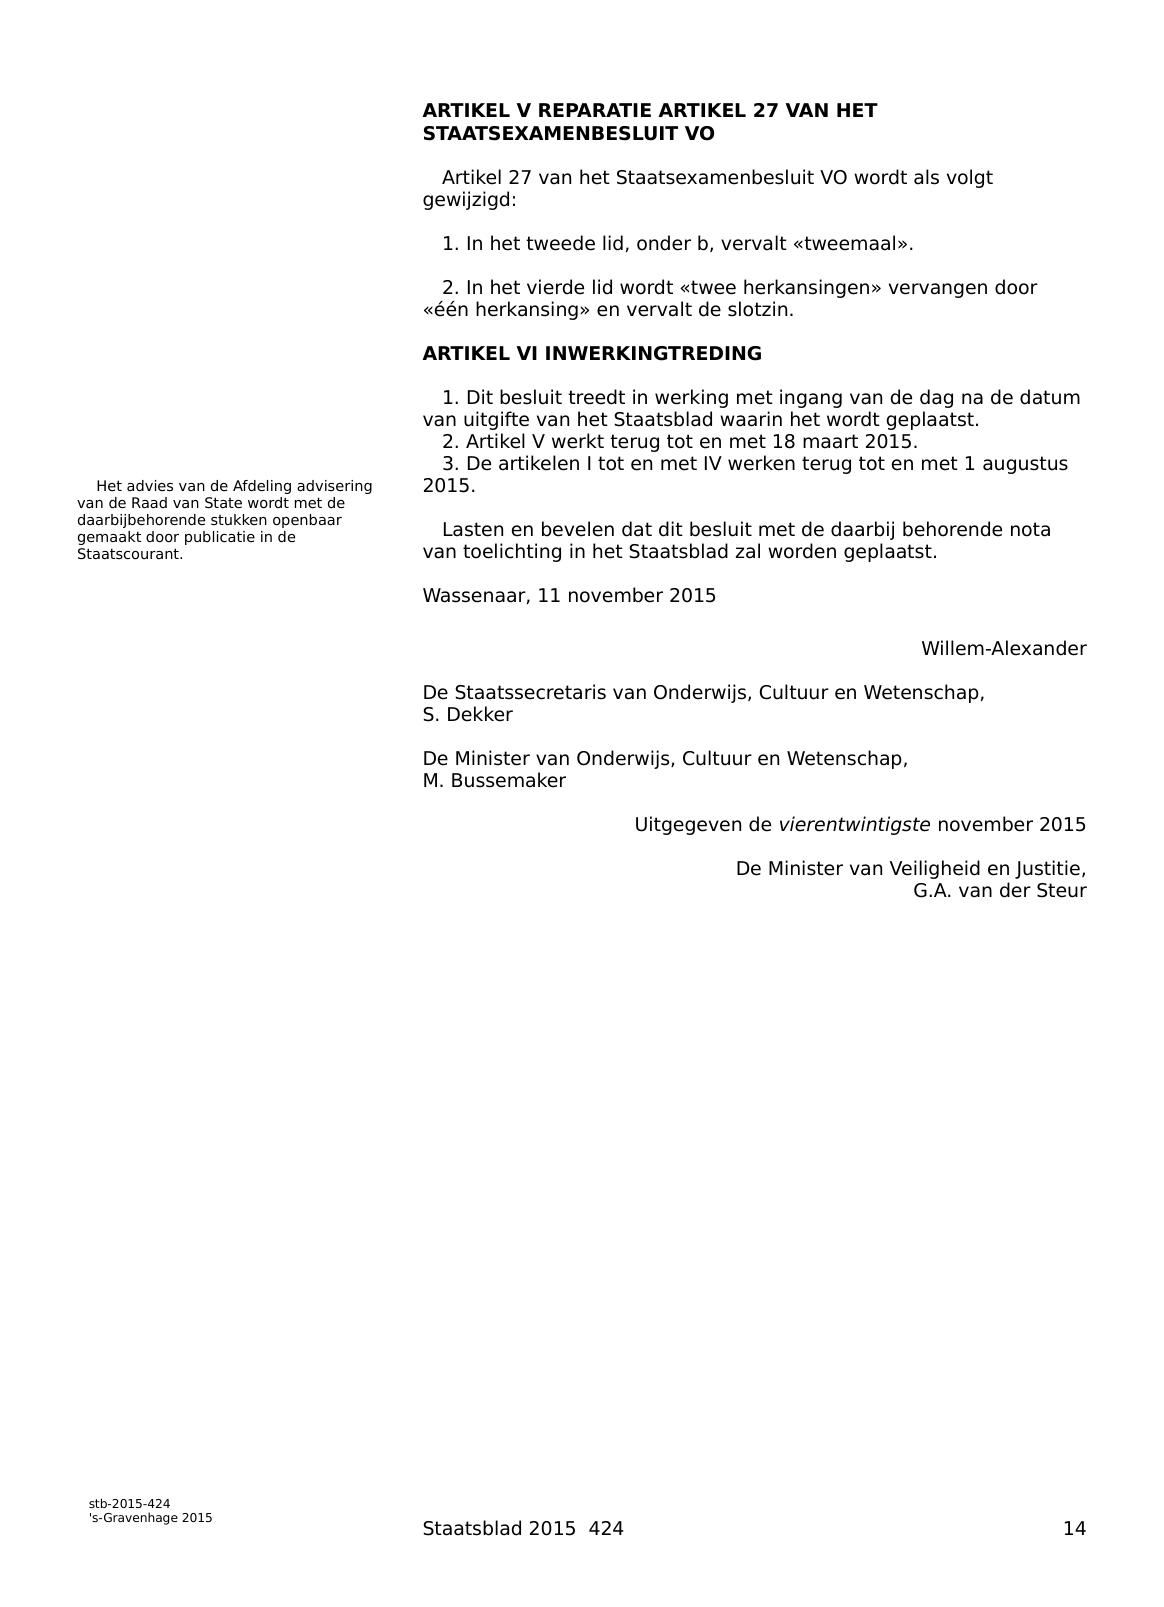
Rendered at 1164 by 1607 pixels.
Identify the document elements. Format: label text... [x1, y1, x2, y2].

text 2. Artikel V werkt terug tot en met 18 maart 2015. [422, 431, 1087, 453]
text Willem-Alexander [422, 637, 1087, 659]
text 3. De artikelen I tot en met IV werken terug tot en met 1 augustus 2015. [422, 453, 1087, 497]
text De Minister van Veiligheid en Justitie, G.A. van der Steur [422, 858, 1087, 902]
subtitle ARTIKEL V REPARATIE ARTIKEL 27 VAN HET STAATSEXAMENBESLUIT VO [422, 100, 1087, 144]
text 's-Gravenhage 2015 [88, 1511, 323, 1525]
text Uitgegeven de vierentwintigste november 2015 [422, 814, 1087, 836]
text Lasten en bevelen dat dit besluit met de daarbij behorende nota van toelichting in het Staatsblad zal worden geplaatst. [422, 519, 1087, 563]
text Artikel 27 van het Staatsexamenbesluit VO wordt als volgt gewijzigd: [422, 167, 1087, 211]
subtitle ARTIKEL VI INWERKINGTREDING [422, 343, 1087, 365]
text De Staatssecretaris van Onderwijs, Cultuur en Wetenschap, S. Dekker [422, 682, 1087, 726]
text Wassenaar, 11 november 2015 [422, 585, 1087, 607]
text 1. Dit besluit treedt in werking met ingang van de dag na de datum van uitgifte van het Staatsblad waarin het wordt geplaatst. [422, 387, 1087, 431]
text Het advies van de Afdeling advisering van de Raad van State wordt met de daarbijbehorende stukken openbaar gemaakt door publicatie in de Staatscourant. [77, 478, 396, 563]
text stb-2015-424 [88, 1497, 323, 1511]
text 1. In het tweede lid, onder b, vervalt «tweemaal». [422, 233, 1087, 255]
text 2. In het vierde lid wordt «twee herkansingen» vervangen door «één herkansing» en vervalt de slotzin. [422, 277, 1087, 321]
text De Minister van Onderwijs, Cultuur en Wetenschap, M. Bussemaker [422, 748, 1087, 792]
